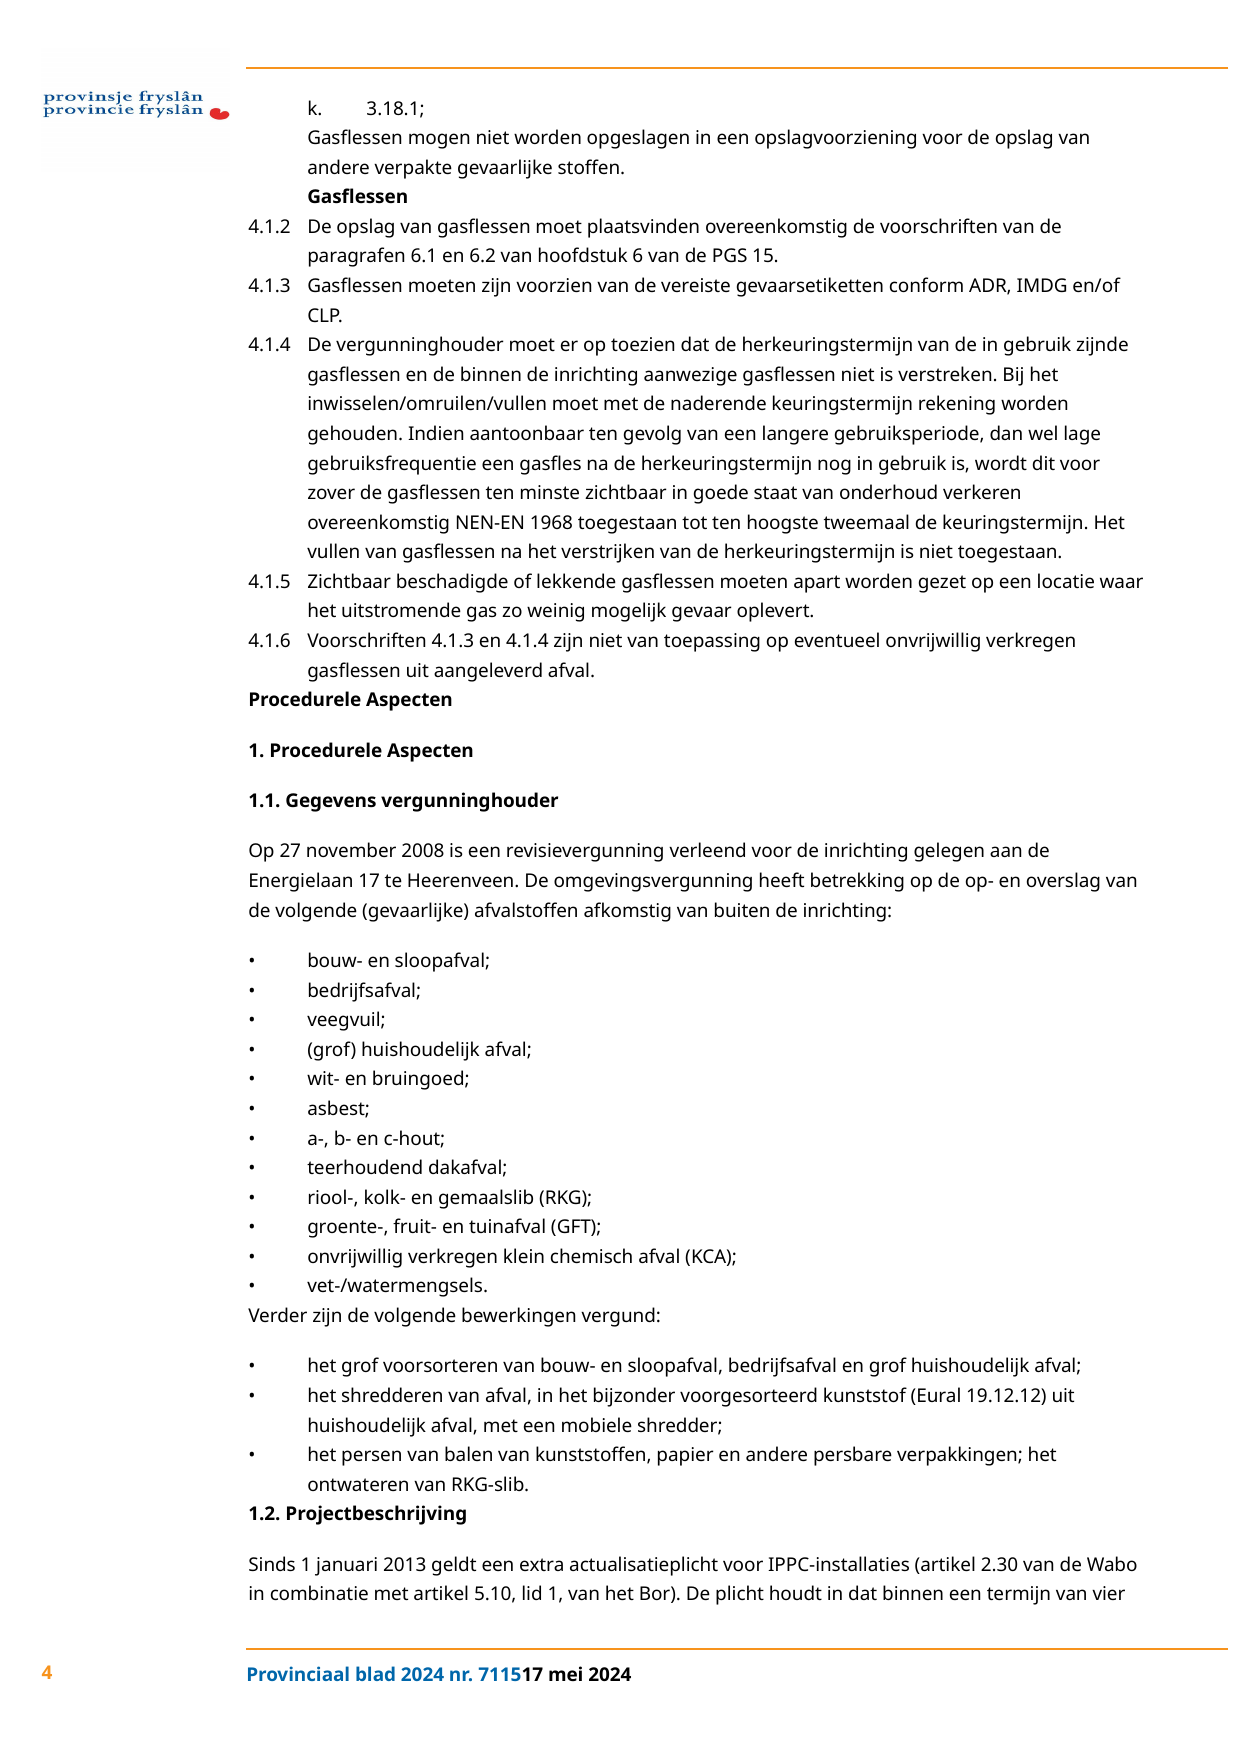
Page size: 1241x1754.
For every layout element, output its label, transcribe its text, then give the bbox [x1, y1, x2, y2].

text Op 27 november 2008 is een revisievergunning verleend voor de inrichting gelegen aan de Energielaan 17 te Heerenveen. De omgevingsvergunning heeft betrekking op de op- en overslag van de volgende (gevaarlijke) afvalstoffen afkomstig van buiten de inrichting: [248, 838, 1152, 923]
list Gasflessen [248, 183, 1152, 209]
list groente-, fruit- en tuinafval (GFT); [248, 1213, 1152, 1239]
list De opslag van gasflessen moet plaatsvinden overeenkomstig de voorschriften van de paragrafen 6.1 en 6.2 van hoofdstuk 6 van de PGS 15. [248, 213, 1152, 268]
list Voorschriften 4.1.3 en 4.1.4 zijn niet van toepassing op eventueel onvrijwillig verkregen gasflessen uit aangeleverd afval. [248, 627, 1152, 683]
list asbest; [248, 1095, 1152, 1121]
list bedrijfsafval; [248, 977, 1152, 1003]
list onvrijwillig verkregen klein chemisch afval (KCA); [248, 1243, 1152, 1269]
list (grof) huishoudelijk afval; [248, 1036, 1152, 1062]
text 1. Procedurele Aspecten [248, 737, 1152, 763]
list Gasflessen mogen niet worden opgeslagen in een opslagvoorziening voor de opslag van andere verpakte gevaarlijke stoffen. [248, 124, 1152, 180]
list riool-, kolk- en gemaalslib (RKG); [248, 1184, 1152, 1210]
list het persen van balen van kunststoffen, papier en andere persbare verpakkingen; het ontwateren van RKG-slib. [248, 1441, 1152, 1497]
list De vergunninghouder moet er op toezien dat de herkeuringstermijn van de in gebruik zijnde gasflessen en de binnen de inrichting aanwezige gasflessen niet is verstreken. Bij het inwisselen/omruilen/vullen moet met de naderende keuringstermijn rekening worden gehouden. Indien aantoonbaar ten gevolg van een langere gebruiksperiode, dan wel lage gebruiksfrequentie een gasfles na de herkeuringstermijn nog in gebruik is, wordt dit voor zover de gasflessen ten minste zichtbaar in goede staat van onderhoud verkeren overeenkomstig NEN-EN 1968 toegestaan tot ten hoogste tweemaal de keuringstermijn. Het vullen van gasflessen na het verstrijken van de herkeuringstermijn is niet toegestaan. [248, 331, 1152, 564]
text Procedurele Aspecten [248, 686, 1152, 712]
text Sinds 1 januari 2013 geldt een extra actualisatieplicht voor IPPC-installaties (artikel 2.30 van de Wabo in combinatie met artikel 5.10, lid 1, van het Bor). De plicht houdt in dat binnen een termijn van vier [248, 1551, 1152, 1606]
list veegvuil; [248, 1006, 1152, 1032]
list teerhoudend dakafval; [248, 1154, 1152, 1180]
list wit- en bruingoed; [248, 1066, 1152, 1091]
text 1.2. Projectbeschrijving [248, 1501, 1152, 1526]
list Gasflessen moeten zijn voorzien van de vereiste gevaarsetiketten conform ADR, IMDG en/of CLP. [248, 272, 1152, 328]
text 1.1. Gegevens vergunninghouder [248, 787, 1152, 813]
text Verder zijn de volgende bewerkingen vergund: [248, 1302, 1152, 1328]
list Zichtbaar beschadigde of lekkende gasflessen moeten apart worden gezet op een locatie waar het uitstromende gas zo weinig mogelijk gevaar oplevert. [248, 568, 1152, 623]
list 3.18.1; [307, 95, 1152, 121]
list vet-/watermengsels. [248, 1273, 1152, 1298]
picture [41, 47, 231, 172]
list het shredderen van afval, in het bijzonder voorgesorteerd kunststof (Eural 19.12.12) uit huishoudelijk afval, met een mobiele shredder; [248, 1382, 1152, 1438]
list a-, b- en c-hout; [248, 1125, 1152, 1151]
list het grof voorsorteren van bouw- en sloopafval, bedrijfsafval en grof huishoudelijk afval; [248, 1353, 1152, 1378]
list bouw- en sloopafval; [248, 947, 1152, 973]
